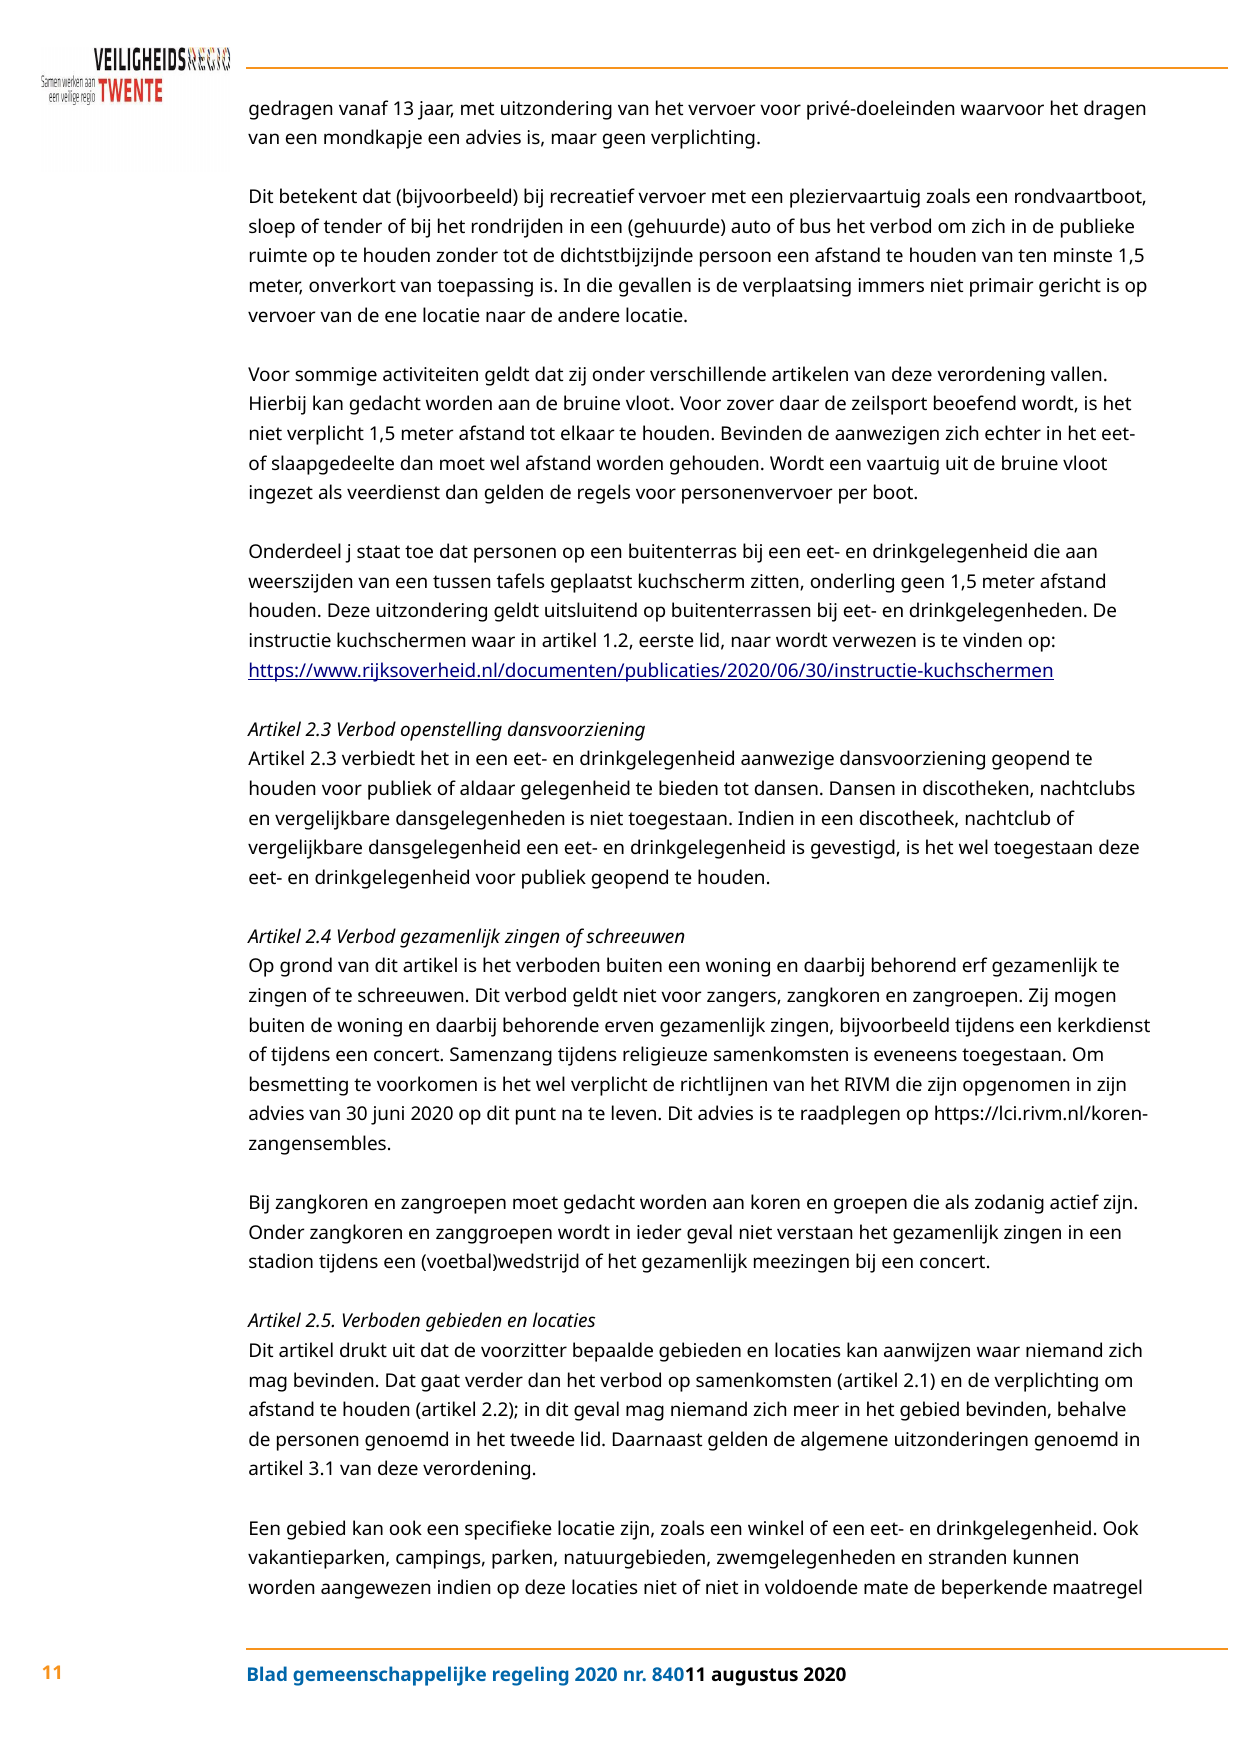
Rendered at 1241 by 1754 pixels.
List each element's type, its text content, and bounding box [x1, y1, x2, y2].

text Voor sommige activiteiten geldt dat zij onder verschillende artikelen van deze verordening vallen. Hierbij kan gedacht worden aan de bruine vloot. Voor zover daar de zeilsport beoefend wordt, is het niet verplicht 1,5 meter afstand tot elkaar te houden. Bevinden de aanwezigen zich echter in het eet- of slaapgedeelte dan moet wel afstand worden gehouden. Wordt een vaartuig uit de bruine vloot ingezet als veerdienst dan gelden de regels voor personenvervoer per boot. [248, 361, 1152, 505]
text Artikel 2.3 Verbod openstelling dansvoorziening [248, 716, 1152, 742]
text Onderdeel j staat toe dat personen op een buitenterras bij een eet- en drinkgelegenheid die aan weerszijden van een tussen tafels geplaatst kuchscherm zitten, onderling geen 1,5 meter afstand houden. Deze uitzondering geldt uitsluitend op buitenterrassen bij eet- en drinkgelegenheden. De instructie kuchschermen waar in artikel 1.2, eerste lid, naar wordt verwezen is te vinden op: https://www.rijksoverheid.nl/documenten/publicaties/2020/06/30/instructie-kuchschermen [248, 538, 1152, 683]
text Artikel 2.3 verbiedt het in een eet- en drinkgelegenheid aanwezige dansvoorziening geopend te houden voor publiek of aldaar gelegenheid te bieden tot dansen. Dansen in discotheken, nachtclubs en vergelijkbare dansgelegenheden is niet toegestaan. Indien in een discotheek, nachtclub of vergelijkbare dansgelegenheid een eet- en drinkgelegenheid is gevestigd, is het wel toegestaan deze eet- en drinkgelegenheid voor publiek geopend te houden. [248, 746, 1152, 890]
text Bij zangkoren en zangroepen moet gedacht worden aan koren en groepen die als zodanig actief zijn. Onder zangkoren en zanggroepen wordt in ieder geval niet verstaan het gezamenlijk zingen in een stadion tijdens een (voetbal)wedstrijd of het gezamenlijk meezingen bij een concert. [248, 1189, 1152, 1274]
text Artikel 2.4 Verbod gezamenlijk zingen of schreeuwen [248, 923, 1152, 949]
text Dit betekent dat (bijvoorbeeld) bij recreatief vervoer met een pleziervaartuig zoals een rondvaartboot, sloep of tender of bij het rondrijden in een (gehuurde) auto of bus het verbod om zich in de publieke ruimte op te houden zonder tot de dichtstbijzijnde persoon een afstand te houden van ten minste 1,5 meter, onverkort van toepassing is. In die gevallen is de verplaatsing immers niet primair gericht is op vervoer van de ene locatie naar de andere locatie. [248, 183, 1152, 328]
text Op grond van dit artikel is het verboden buiten een woning en daarbij behorend erf gezamenlijk te zingen of te schreeuwen. Dit verbod geldt niet voor zangers, zangkoren en zangroepen. Zij mogen buiten de woning en daarbij behorende erven gezamenlijk zingen, bijvoorbeeld tijdens een kerkdienst of tijdens een concert. Samenzang tijdens religieuze samenkomsten is eveneens toegestaan. Om besmetting te voorkomen is het wel verplicht de richtlijnen van het RIVM die zijn opgenomen in zijn advies van 30 juni 2020 op dit punt na te leven. Dit advies is te raadplegen op https://lci.rivm.nl/koren-zangensembles. [248, 953, 1152, 1156]
picture [41, 47, 231, 172]
text Artikel 2.5. Verboden gebieden en locaties [248, 1308, 1152, 1333]
text Dit artikel drukt uit dat de voorzitter bepaalde gebieden en locaties kan aanwijzen waar niemand zich mag bevinden. Dat gaat verder dan het verbod op samenkomsten (artikel 2.1) en de verplichting om afstand te houden (artikel 2.2); in dit geval mag niemand zich meer in het gebied bevinden, behalve de personen genoemd in het tweede lid. Daarnaast gelden de algemene uitzonderingen genoemd in artikel 3.1 van deze verordening. [248, 1337, 1152, 1481]
text Een gebied kan ook een specifieke locatie zijn, zoals een winkel of een eet- en drinkgelegenheid. Ook vakantieparken, campings, parken, natuurgebieden, zwemgelegenheden en stranden kunnen worden aangewezen indien op deze locaties niet of niet in voldoende mate de beperkende maatregel [248, 1515, 1152, 1600]
text gedragen vanaf 13 jaar, met uitzondering van het vervoer voor privé-doeleinden waarvoor het dragen van een mondkapje een advies is, maar geen verplichting. [248, 95, 1152, 150]
